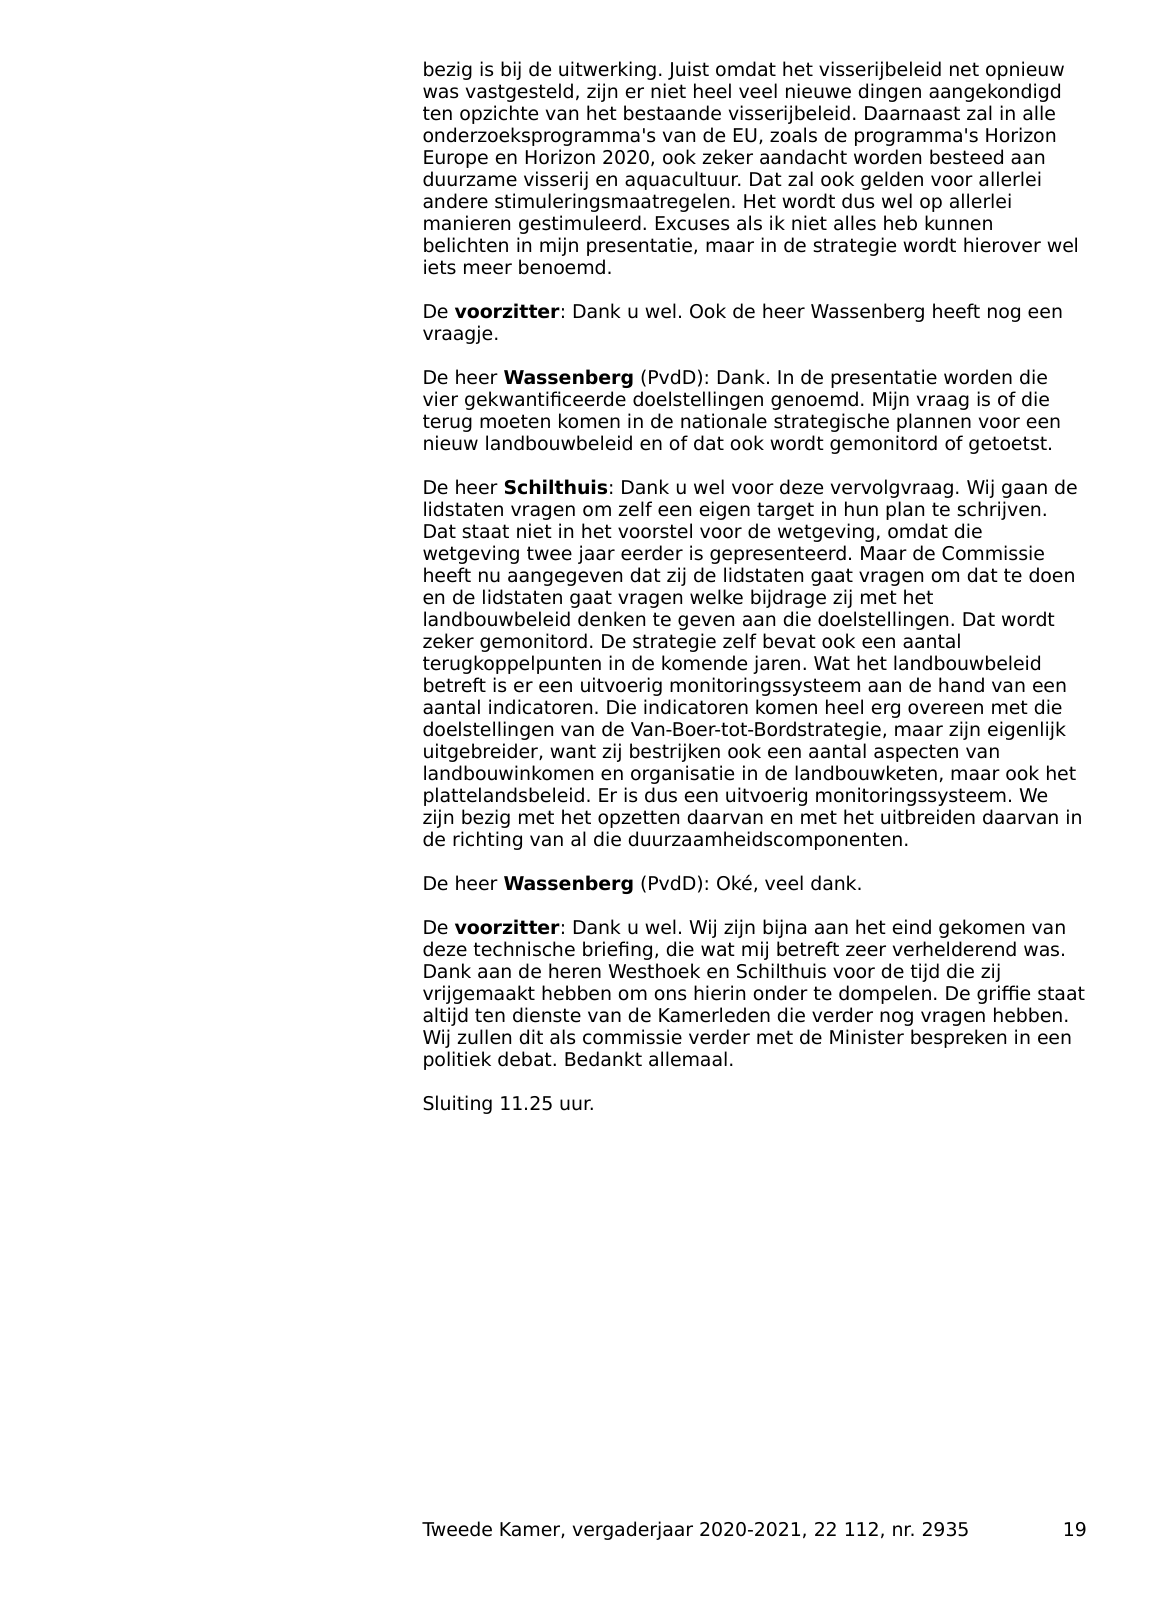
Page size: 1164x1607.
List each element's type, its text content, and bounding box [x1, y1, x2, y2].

text De voorzitter: Dank u wel. Wij zijn bijna aan het eind gekomen van deze technische briefing, die wat mij betreft zeer verhelderend was. Dank aan de heren Westhoek en Schilthuis voor de tijd die zij vrijgemaakt hebben om ons hierin onder te dompelen. De griffie staat altijd ten dienste van de Kamerleden die verder nog vragen hebben. Wij zullen dit als commissie verder met de Minister bespreken in een politiek debat. Bedankt allemaal. [422, 917, 1087, 1071]
text De heer Wassenberg (PvdD): Oké, veel dank. [422, 873, 1087, 895]
text De voorzitter: Dank u wel. Ook de heer Wassenberg heeft nog een vraagje. [422, 301, 1087, 345]
text De heer Schilthuis: Dank u wel voor deze vervolgvraag. Wij gaan de lidstaten vragen om zelf een eigen target in hun plan te schrijven. Dat staat niet in het voorstel voor de wetgeving, omdat die wetgeving twee jaar eerder is gepresenteerd. Maar de Commissie heeft nu aangegeven dat zij de lidstaten gaat vragen om dat te doen en de lidstaten gaat vragen welke bijdrage zij met het landbouwbeleid denken te geven aan die doelstellingen. Dat wordt zeker gemonitord. De strategie zelf bevat ook een aantal terugkoppelpunten in de komende jaren. Wat het landbouwbeleid betreft is er een uitvoerig monitoringssysteem aan de hand van een aantal indicatoren. Die indicatoren komen heel erg overeen met die doelstellingen van de Van-Boer-tot-Bordstrategie, maar zijn eigenlijk uitgebreider, want zij bestrijken ook een aantal aspecten van landbouwinkomen en organisatie in de landbouwketen, maar ook het plattelandsbeleid. Er is dus een uitvoerig monitoringssysteem. We zijn bezig met het opzetten daarvan en met het uitbreiden daarvan in de richting van al die duurzaamheidscomponenten. [422, 477, 1087, 851]
text De heer Wassenberg (PvdD): Dank. In de presentatie worden die vier gekwantificeerde doelstellingen genoemd. Mijn vraag is of die terug moeten komen in de nationale strategische plannen voor een nieuw landbouwbeleid en of dat ook wordt gemonitord of getoetst. [422, 367, 1087, 455]
text Sluiting 11.25 uur. [422, 1093, 1087, 1115]
text bezig is bij de uitwerking. Juist omdat het visserijbeleid net opnieuw was vastgesteld, zijn er niet heel veel nieuwe dingen aangekondigd ten opzichte van het bestaande visserijbeleid. Daarnaast zal in alle onderzoeksprogramma's van de EU, zoals de programma's Horizon Europe en Horizon 2020, ook zeker aandacht worden besteed aan duurzame visserij en aquacultuur. Dat zal ook gelden voor allerlei andere stimuleringsmaatregelen. Het wordt dus wel op allerlei manieren gestimuleerd. Excuses als ik niet alles heb kunnen belichten in mijn presentatie, maar in de strategie wordt hierover wel iets meer benoemd. [422, 59, 1087, 279]
